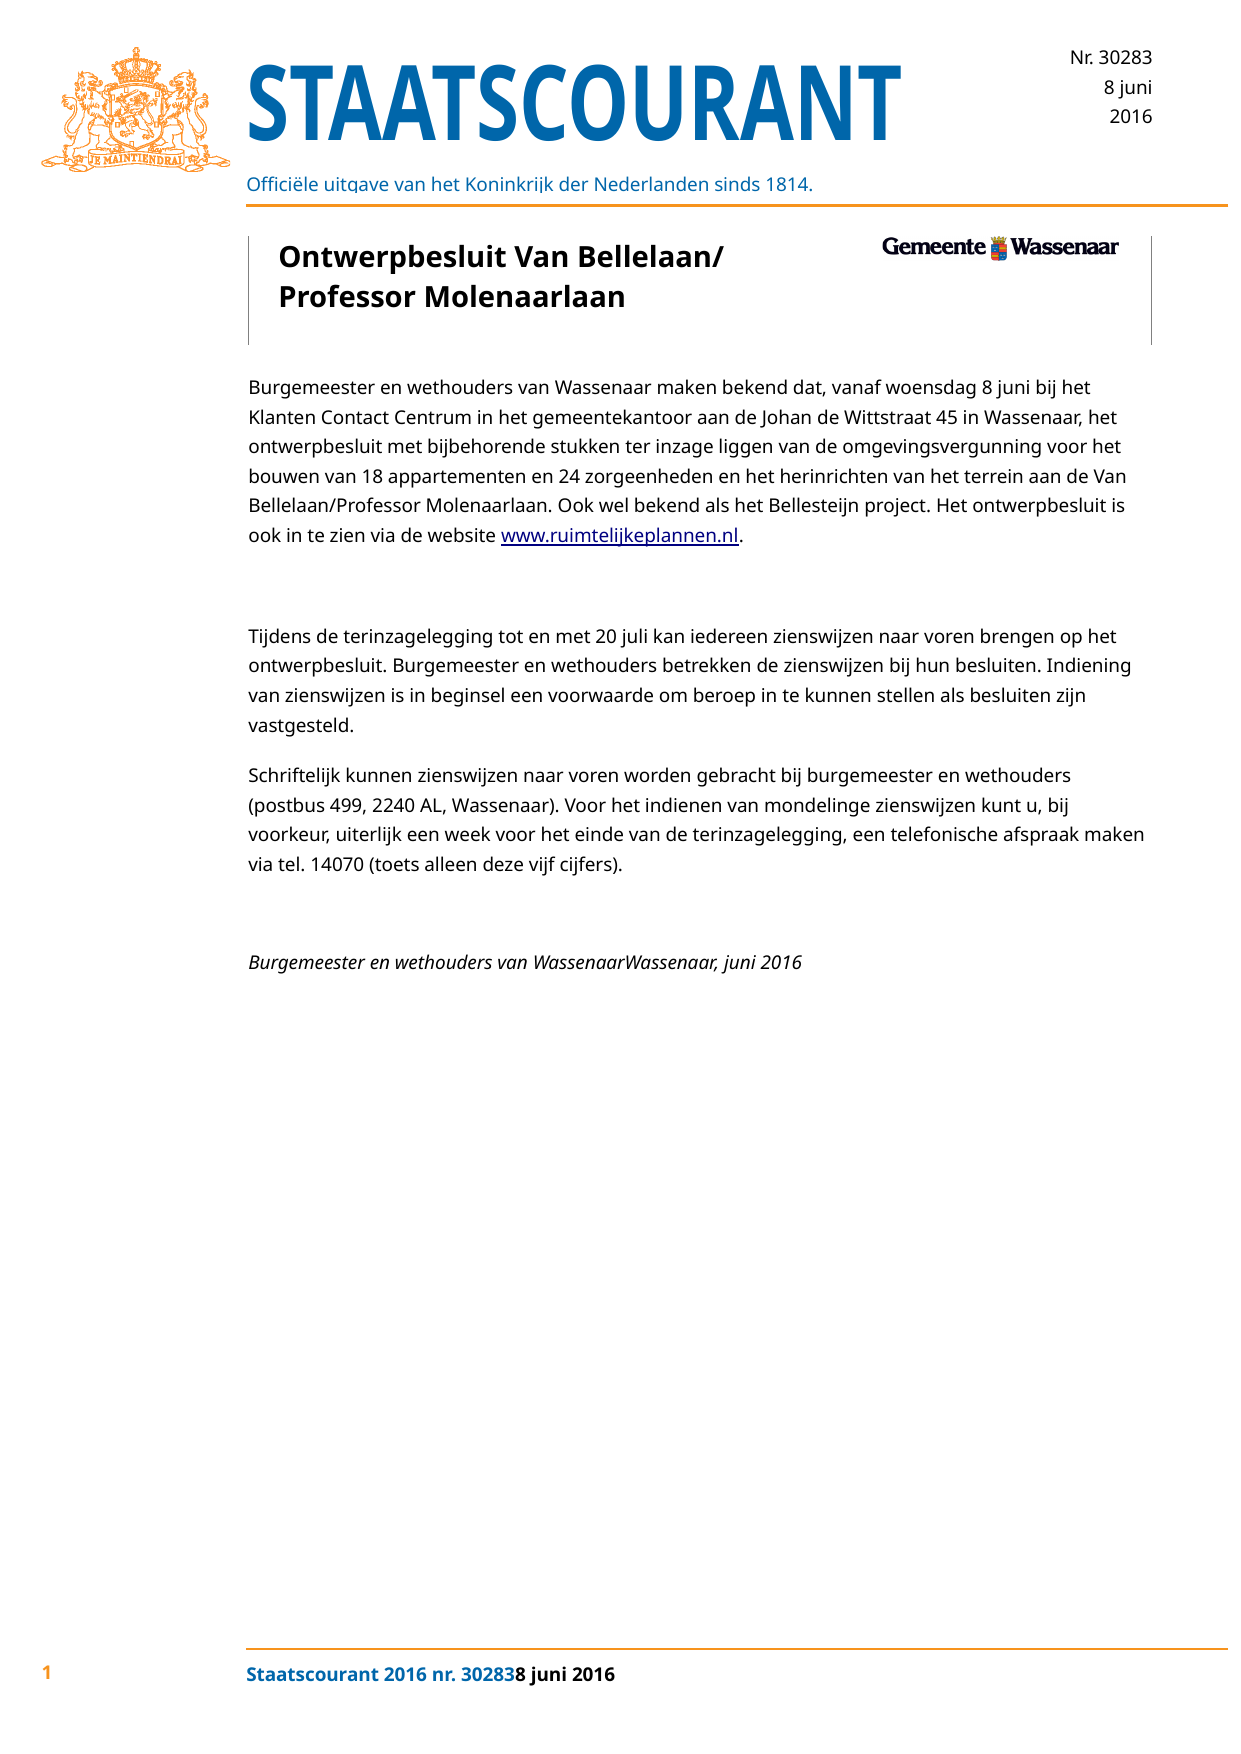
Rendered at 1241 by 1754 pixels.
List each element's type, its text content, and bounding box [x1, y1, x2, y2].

text Schriftelijk kunnen zienswijzen naar voren worden gebracht bij burgemeester en wethouders (postbus 499, 2240 AL, Wassenaar). Voor het indienen van mondelinge zienswijzen kunt u, bij voorkeur, uiterlijk een week voor het einde van de terinzagelegging, een telefonische afspraak maken via tel. 14070 (toets alleen deze vijf cijfers). [248, 762, 1152, 877]
text Burgemeester en wethouders van WassenaarWassenaar, juni 2016 [248, 949, 1152, 975]
picture [41, 47, 231, 172]
picture [882, 236, 1119, 261]
text Tijdens de terinzagelegging tot en met 20 juli kan iedereen zienswijzen naar voren brengen op het ontwerpbesluit. Burgemeester en wethouders betrekken de zienswijzen bij hun besluiten. Indiening van zienswijzen is in beginsel een voorwaarde om beroep in te kunnen stellen als besluiten zijn vastgesteld. [248, 623, 1152, 737]
table_header [850, 236, 1151, 345]
text Burgemeester en wethouders van Wassenaar maken bekend dat, vanaf woensdag 8 juni bij het Klanten Contact Centrum in het gemeentekantoor aan de Johan de Wittstraat 45 in Wassenaar, het ontwerpbesluit met bijbehorende stukken ter inzage liggen van de omgevingsvergunning voor het bouwen van 18 appartementen en 24 zorgeenheden en het herinrichten van het terrein aan de Van Bellelaan/Professor Molenaarlaan. Ook wel bekend als het Bellesteijn project. Het ontwerpbesluit is ook in te zien via de website www.ruimtelijkeplannen.nl. [248, 374, 1152, 548]
table_header Ontwerpbesluit Van Bellelaan/ Professor Molenaarlaan [249, 236, 850, 345]
